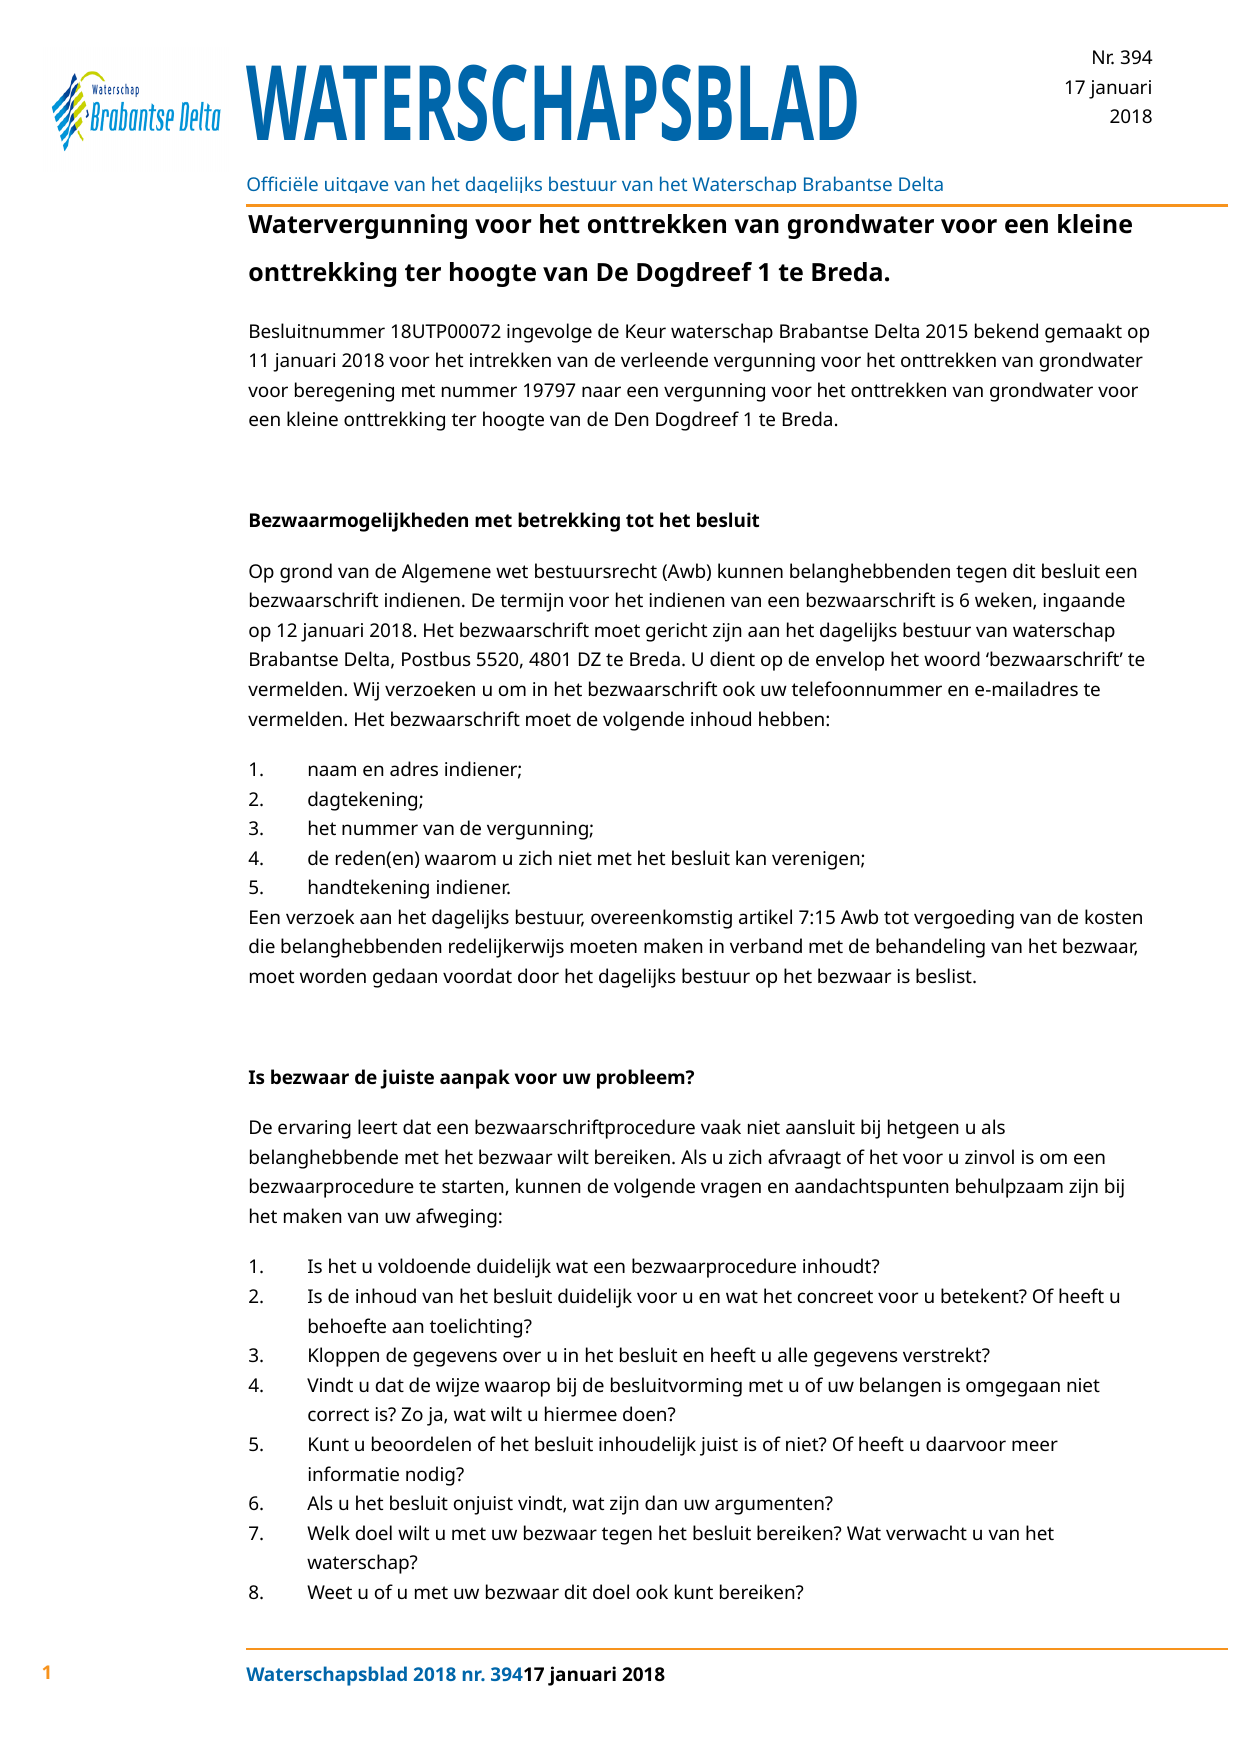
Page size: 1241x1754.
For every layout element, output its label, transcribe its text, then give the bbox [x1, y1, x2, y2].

list Kunt u beoordelen of het besluit inhoudelijk juist is of niet? Of heeft u daarvoor meer informatie nodig? [248, 1431, 1152, 1487]
text Op grond van de Algemene wet bestuursrecht (Awb) kunnen belanghebbenden tegen dit besluit een bezwaarschrift indienen. De termijn voor het indienen van een bezwaarschrift is 6 weken, ingaande op 12 januari 2018. Het bezwaarschrift moet gericht zijn aan het dagelijks bestuur van waterschap Brabantse Delta, Postbus 5520, 4801 DZ te Breda. U dient op de envelop het woord ‘bezwaarschrift’ te vermelden. Wij verzoeken u om in het bezwaarschrift ook uw telefoonnummer en e‑mailadres te vermelden. Het bezwaarschrift moet de volgende inhoud hebben: [248, 558, 1152, 732]
list Is het u voldoende duidelijk wat een bezwaarprocedure inhoudt? [248, 1254, 1152, 1279]
list Vindt u dat de wijze waarop bij de besluitvorming met u of uw belangen is omgegaan niet correct is? Zo ja, wat wilt u hiermee doen? [248, 1372, 1152, 1427]
text Besluitnummer 18UTP00072 ingevolge de Keur waterschap Brabantse Delta 2015 bekend gemaakt op 11 januari 2018 voor het intrekken van de verleende vergunning voor het onttrekken van grondwater voor beregening met nummer 19797 naar een vergunning voor het onttrekken van grondwater voor een kleine onttrekking ter hoogte van de Den Dogdreef 1 te Breda. [248, 318, 1152, 432]
list dagtekening; [248, 786, 1152, 812]
list handtekening indiener. [248, 874, 1152, 900]
list Kloppen de gegevens over u in het besluit en heeft u alle gegevens verstrekt? [248, 1342, 1152, 1368]
list de reden(en) waarom u zich niet met het besluit kan verenigen; [248, 845, 1152, 871]
list naam en adres indiener; [248, 756, 1152, 782]
text Een verzoek aan het dagelijks bestuur, overeenkomstig artikel 7:15 Awb tot vergoeding van de kosten die belanghebbenden redelijkerwijs moeten maken in verband met de behandeling van het bezwaar, moet worden gedaan voordat door het dagelijks bestuur op het bezwaar is beslist. [248, 904, 1152, 989]
list Weet u of u met uw bezwaar dit doel ook kunt bereiken? [248, 1579, 1152, 1605]
list Welk doel wilt u met uw bezwaar tegen het besluit bereiken? Wat verwacht u van het waterschap? [248, 1520, 1152, 1575]
text Bezwaarmogelijkheden met betrekking tot het besluit [248, 507, 1152, 533]
list Is de inhoud van het besluit duidelijk voor u en wat het concreet voor u betekent? Of heeft u behoefte aan toelichting? [248, 1283, 1152, 1339]
text De ervaring leert dat een bezwaarschriftprocedure vaak niet aansluit bij hetgeen u als belanghebbende met het bezwaar wilt bereiken. Als u zich afvraagt of het voor u zinvol is om een bezwaarprocedure te starten, kunnen de volgende vragen en aandachtspunten behulpzaam zijn bij het maken van uw afweging: [248, 1114, 1152, 1229]
list het nummer van de vergunning; [248, 815, 1152, 841]
list Als u het besluit onjuist vindt, wat zijn dan uw argumenten? [248, 1490, 1152, 1516]
picture [41, 47, 231, 172]
text Watervergunning voor het onttrekken van grondwater voor een kleine onttrekking ter hoogte van De Dogdreef 1 te Breda. [248, 207, 1152, 288]
text Is bezwaar de juiste aanpak voor uw probleem? [248, 1064, 1152, 1090]
